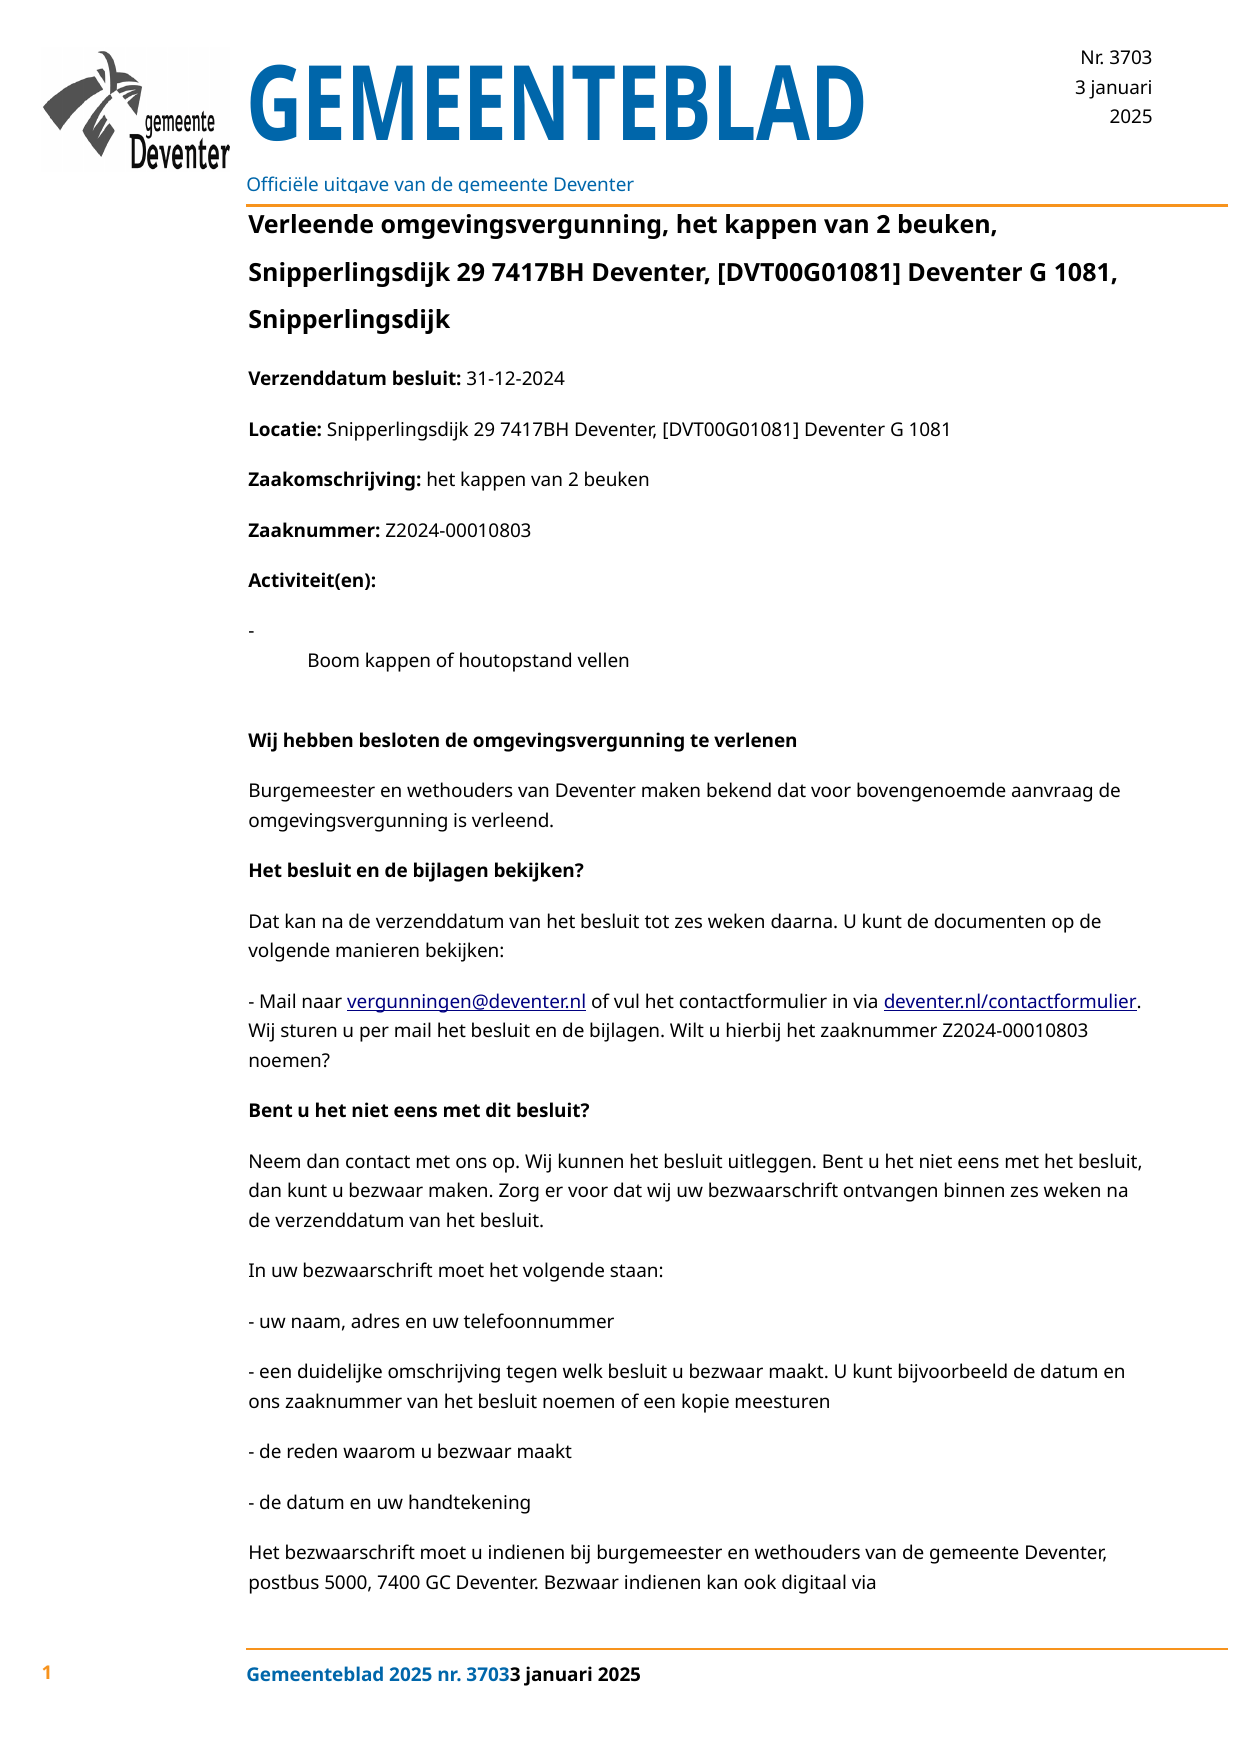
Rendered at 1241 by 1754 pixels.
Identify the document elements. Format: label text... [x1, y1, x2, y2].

list Boom kappen of houtopstand vellen [248, 647, 1152, 673]
text Zaaknummer: Z2024-00010803 [248, 517, 1152, 542]
text Verleende omgevingsvergunning, het kappen van 2 beuken, Snipperlingsdijk 29 7417BH Deventer, [DVT00G01081] Deventer G 1081, Snipperlingsdijk [248, 207, 1152, 336]
picture [41, 47, 231, 172]
text - uw naam, adres en uw telefoonnummer [248, 1308, 1152, 1334]
text Wij hebben besloten de omgevingsvergunning te verlenen [248, 727, 1152, 753]
text In uw bezwaarschrift moet het volgende staan: [248, 1258, 1152, 1283]
text Dat kan na de verzenddatum van het besluit tot zes weken daarna. U kunt de documenten op de volgende manieren bekijken: [248, 908, 1152, 963]
text Bent u het niet eens met dit besluit? [248, 1098, 1152, 1123]
text Het besluit en de bijlagen bekijken? [248, 858, 1152, 883]
text Burgemeester en wethouders van Deventer maken bekend dat voor bovengenoemde aanvraag de omgevingsvergunning is verleend. [248, 778, 1152, 833]
text Activiteit(en): [248, 567, 1152, 593]
text Neem dan contact met ons op. Wij kunnen het besluit uitleggen. Bent u het niet eens met het besluit, dan kunt u bezwaar maken. Zorg er voor dat wij uw bezwaarschrift ontvangen binnen zes weken na de verzenddatum van het besluit. [248, 1148, 1152, 1233]
text Het bezwaarschrift moet u indienen bij burgemeester en wethouders van de gemeente Deventer, postbus 5000, 7400 GC Deventer. Bezwaar indienen kan ook digitaal via [248, 1539, 1152, 1594]
text Verzenddatum besluit: 31-12-2024 [248, 366, 1152, 391]
text - een duidelijke omschrijving tegen welk besluit u bezwaar maakt. U kunt bijvoorbeeld de datum en ons zaaknummer van het besluit noemen of een kopie meesturen [248, 1358, 1152, 1414]
text Zaakomschrijving: het kappen van 2 beuken [248, 466, 1152, 492]
text - Mail naar vergunningen@deventer.nl of vul het contactformulier in via deventer.nl/contactformulier. Wij sturen u per mail het besluit en de bijlagen. Wilt u hierbij het zaaknummer Z2024-00010803 noemen? [248, 988, 1152, 1073]
text - de reden waarom u bezwaar maakt [248, 1438, 1152, 1464]
text - de datum en uw handtekening [248, 1489, 1152, 1514]
text Locatie: Snipperlingsdijk 29 7417BH Deventer, [DVT00G01081] Deventer G 1081 [248, 416, 1152, 442]
